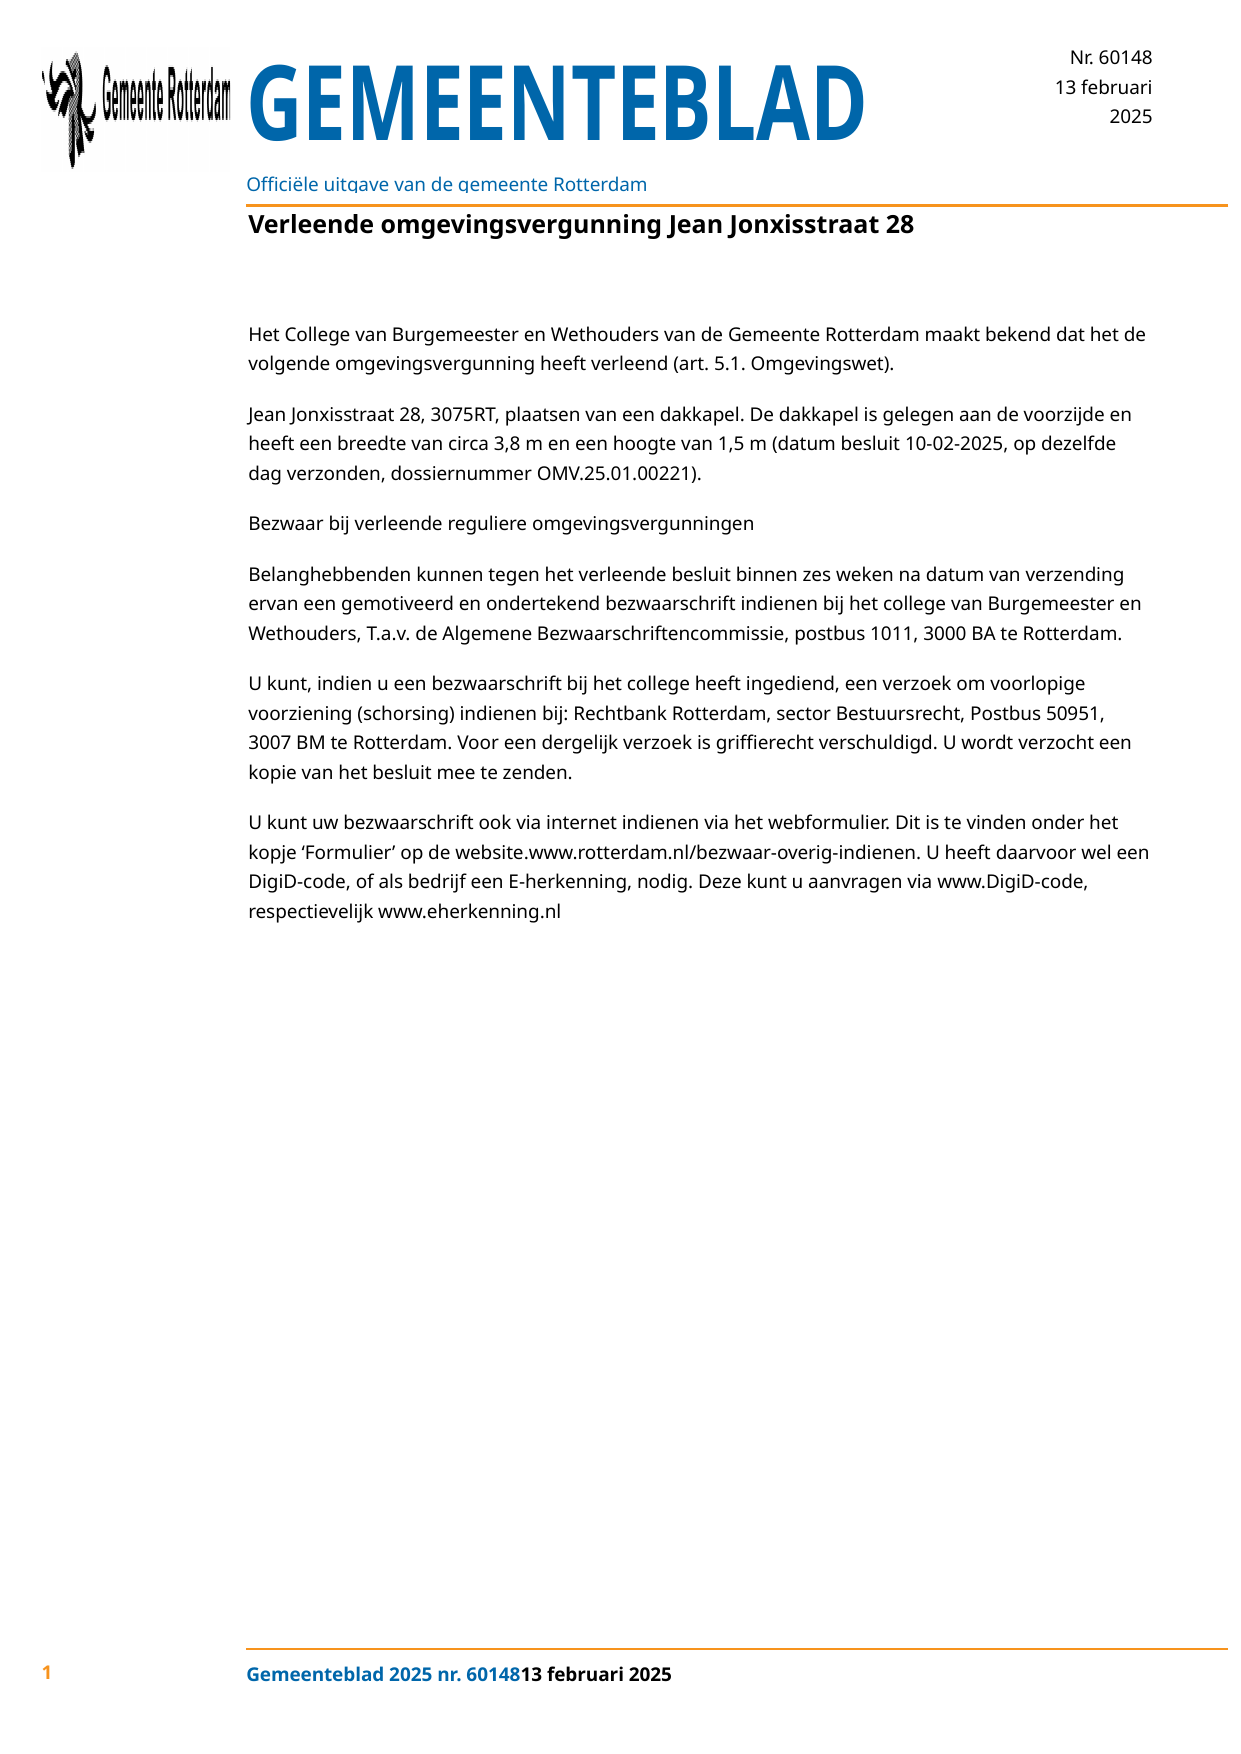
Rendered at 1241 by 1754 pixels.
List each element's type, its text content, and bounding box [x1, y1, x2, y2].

text U kunt, indien u een bezwaarschrift bij het college heeft ingediend, een verzoek om voorlopige voorziening (schorsing) indienen bij: Rechtbank Rotterdam, sector Bestuursrecht, Postbus 50951, 3007 BM te Rotterdam. Voor een dergelijk verzoek is griffierecht verschuldigd. U wordt verzocht een kopie van het besluit mee te zenden. [248, 670, 1152, 785]
text Bezwaar bij verleende reguliere omgevingsvergunningen [248, 510, 1152, 536]
text U kunt uw bezwaarschrift ook via internet indienen via het webformulier. Dit is te vinden onder het kopje ‘Formulier’ op de website.www.rotterdam.nl/bezwaar-overig-indienen. U heeft daarvoor wel een DigiD-code, of als bedrijf een E-herkenning, nodig. Deze kunt u aanvragen via www.DigiD-code, respectievelijk www.eherkenning.nl [248, 809, 1152, 924]
text Het College van Burgemeester en Wethouders van de Gemeente Rotterdam maakt bekend dat het de volgende omgevingsvergunning heeft verleend (art. 5.1. Omgevingswet). [248, 321, 1152, 376]
text Belanghebbenden kunnen tegen het verleende besluit binnen zes weken na datum van verzending ervan een gemotiveerd en ondertekend bezwaarschrift indienen bij het college van Burgemeester en Wethouders, T.a.v. de Algemene Bezwaarschriftencommissie, postbus 1011, 3000 BA te Rotterdam. [248, 561, 1152, 646]
text Jean Jonxisstraat 28, 3075RT, plaatsen van een dakkapel. De dakkapel is gelegen aan de voorzijde en heeft een breedte van circa 3,8 m en een hoogte van 1,5 m (datum besluit 10-02-2025, op dezelfde dag verzonden, dossiernummer OMV.25.01.00221). [248, 401, 1152, 486]
text Verleende omgevingsvergunning Jean Jonxisstraat 28 [248, 207, 1152, 241]
picture [41, 47, 231, 172]
